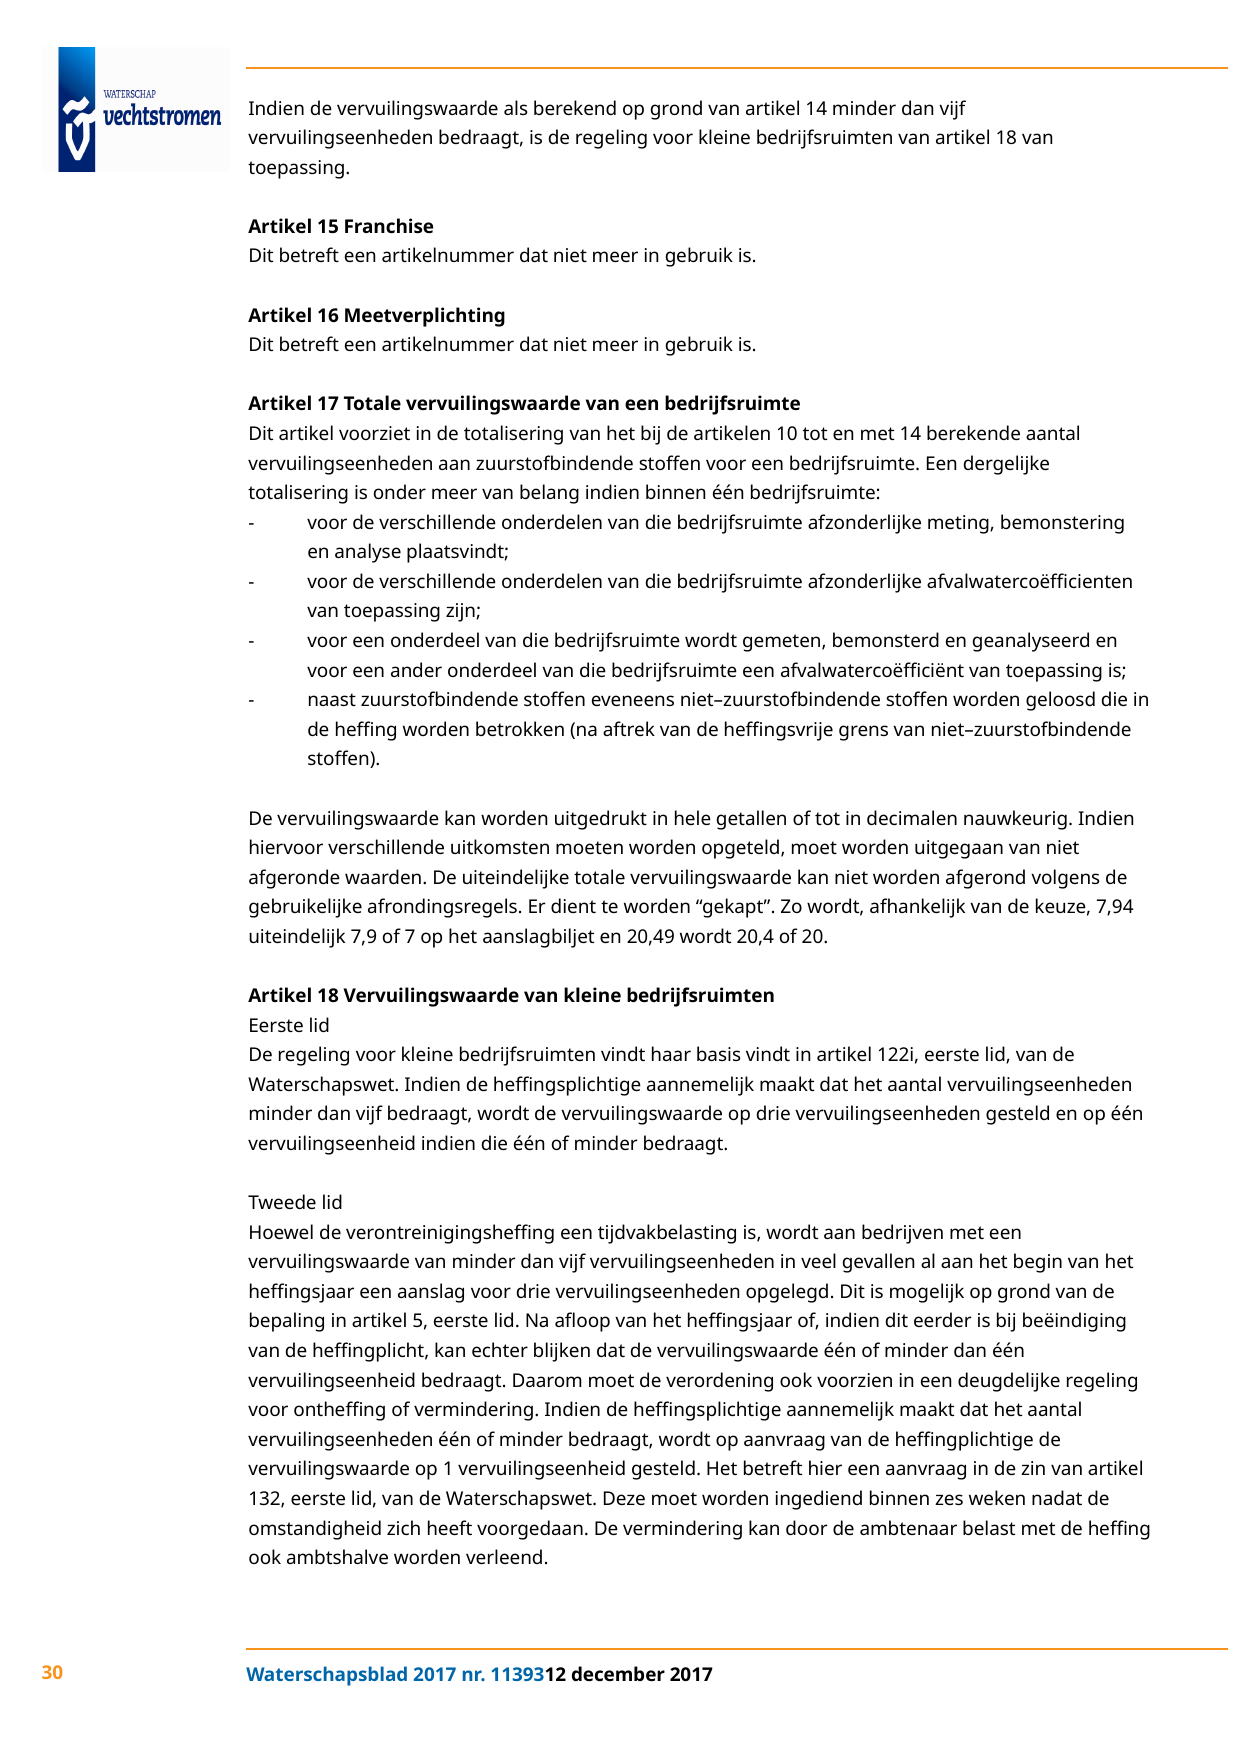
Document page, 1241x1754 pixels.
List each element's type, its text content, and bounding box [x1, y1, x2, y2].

picture [41, 47, 231, 172]
text De regeling voor kleine bedrijfsruimten vindt haar basis vindt in artikel 122i, eerste lid, van de Waterschapswet. Indien de heffingsplichtige aannemelijk maakt dat het aantal vervuilingseenheden minder dan vijf bedraagt, wordt de vervuilingswaarde op drie vervuilingseenheden gesteld en op één vervuilingseenheid indien die één of minder bedraagt. [248, 1041, 1152, 1156]
list voor de verschillende onderdelen van die bedrijfsruimte afzonderlijke meting, bemonstering en analyse plaatsvindt; [248, 509, 1152, 564]
text Artikel 16 Meetverplichting [248, 302, 1152, 328]
text Indien de vervuilingswaarde als berekend op grond van artikel 14 minder dan vijf vervuilingseenheden bedraagt, is de regeling voor kleine bedrijfsruimten van artikel 18 van toepassing. [248, 95, 1152, 180]
text Tweede lid [248, 1189, 1152, 1215]
text Artikel 18 Vervuilingswaarde van kleine bedrijfsruimten [248, 982, 1152, 1008]
text Dit artikel voorziet in de totalisering van het bij de artikelen 10 tot en met 14 berekende aantal vervuilingseenheden aan zuurstofbindende stoffen voor een bedrijfsruimte. Een dergelijke totalisering is onder meer van belang indien binnen één bedrijfsruimte: [248, 420, 1152, 505]
list naast zuurstofbindende stoffen eveneens niet–zuurstofbindende stoffen worden geloosd die in de heffing worden betrokken (na aftrek van de heffingsvrije grens van niet–zuurstofbindende stoffen). [248, 686, 1152, 771]
text Hoewel de verontreinigingsheffing een tijdvakbelasting is, wordt aan bedrijven met een vervuilingswaarde van minder dan vijf vervuilingseenheden in veel gevallen al aan het begin van het heffingsjaar een aanslag voor drie vervuilingseenheden opgelegd. Dit is mogelijk op grond van de bepaling in artikel 5, eerste lid. Na afloop van het heffingsjaar of, indien dit eerder is bij beëindiging van de heffingplicht, kan echter blijken dat de vervuilingswaarde één of minder dan één vervuilingseenheid bedraagt. Daarom moet de verordening ook voorzien in een deugdelijke regeling voor ontheffing of vermindering. Indien de heffingsplichtige aannemelijk maakt dat het aantal vervuilingseenheden één of minder bedraagt, wordt op aanvraag van de heffingplichtige de vervuilingswaarde op 1 vervuilingseenheid gesteld. Het betreft hier een aanvraag in de zin van artikel 132, eerste lid, van de Waterschapswet. Deze moet worden ingediend binnen zes weken nadat de omstandigheid zich heeft voorgedaan. De vermindering kan door de ambtenaar belast met de heffing ook ambtshalve worden verleend. [248, 1219, 1152, 1570]
text Artikel 15 Franchise [248, 213, 1152, 239]
text Eerste lid [248, 1012, 1152, 1038]
text Dit betreft een artikelnummer dat niet meer in gebruik is. [248, 331, 1152, 357]
list voor een onderdeel van die bedrijfsruimte wordt gemeten, bemonsterd en geanalyseerd en voor een ander onderdeel van die bedrijfsruimte een afvalwatercoëfficiënt van toepassing is; [248, 627, 1152, 683]
text Dit betreft een artikelnummer dat niet meer in gebruik is. [248, 243, 1152, 268]
list voor de verschillende onderdelen van die bedrijfsruimte afzonderlijke afvalwatercoëfficienten van toepassing zijn; [248, 568, 1152, 623]
text Artikel 17 Totale vervuilingswaarde van een bedrijfsruimte [248, 391, 1152, 416]
text De vervuilingswaarde kan worden uitgedrukt in hele getallen of tot in decimalen nauwkeurig. Indien hiervoor verschillende uitkomsten moeten worden opgeteld, moet worden uitgegaan van niet afgeronde waarden. De uiteindelijke totale vervuilingswaarde kan niet worden afgerond volgens de gebruikelijke afrondingsregels. Er dient te worden “gekapt”. Zo wordt, afhankelijk van de keuze, 7,94 uiteindelijk 7,9 of 7 op het aanslagbiljet en 20,49 wordt 20,4 of 20. [248, 805, 1152, 949]
